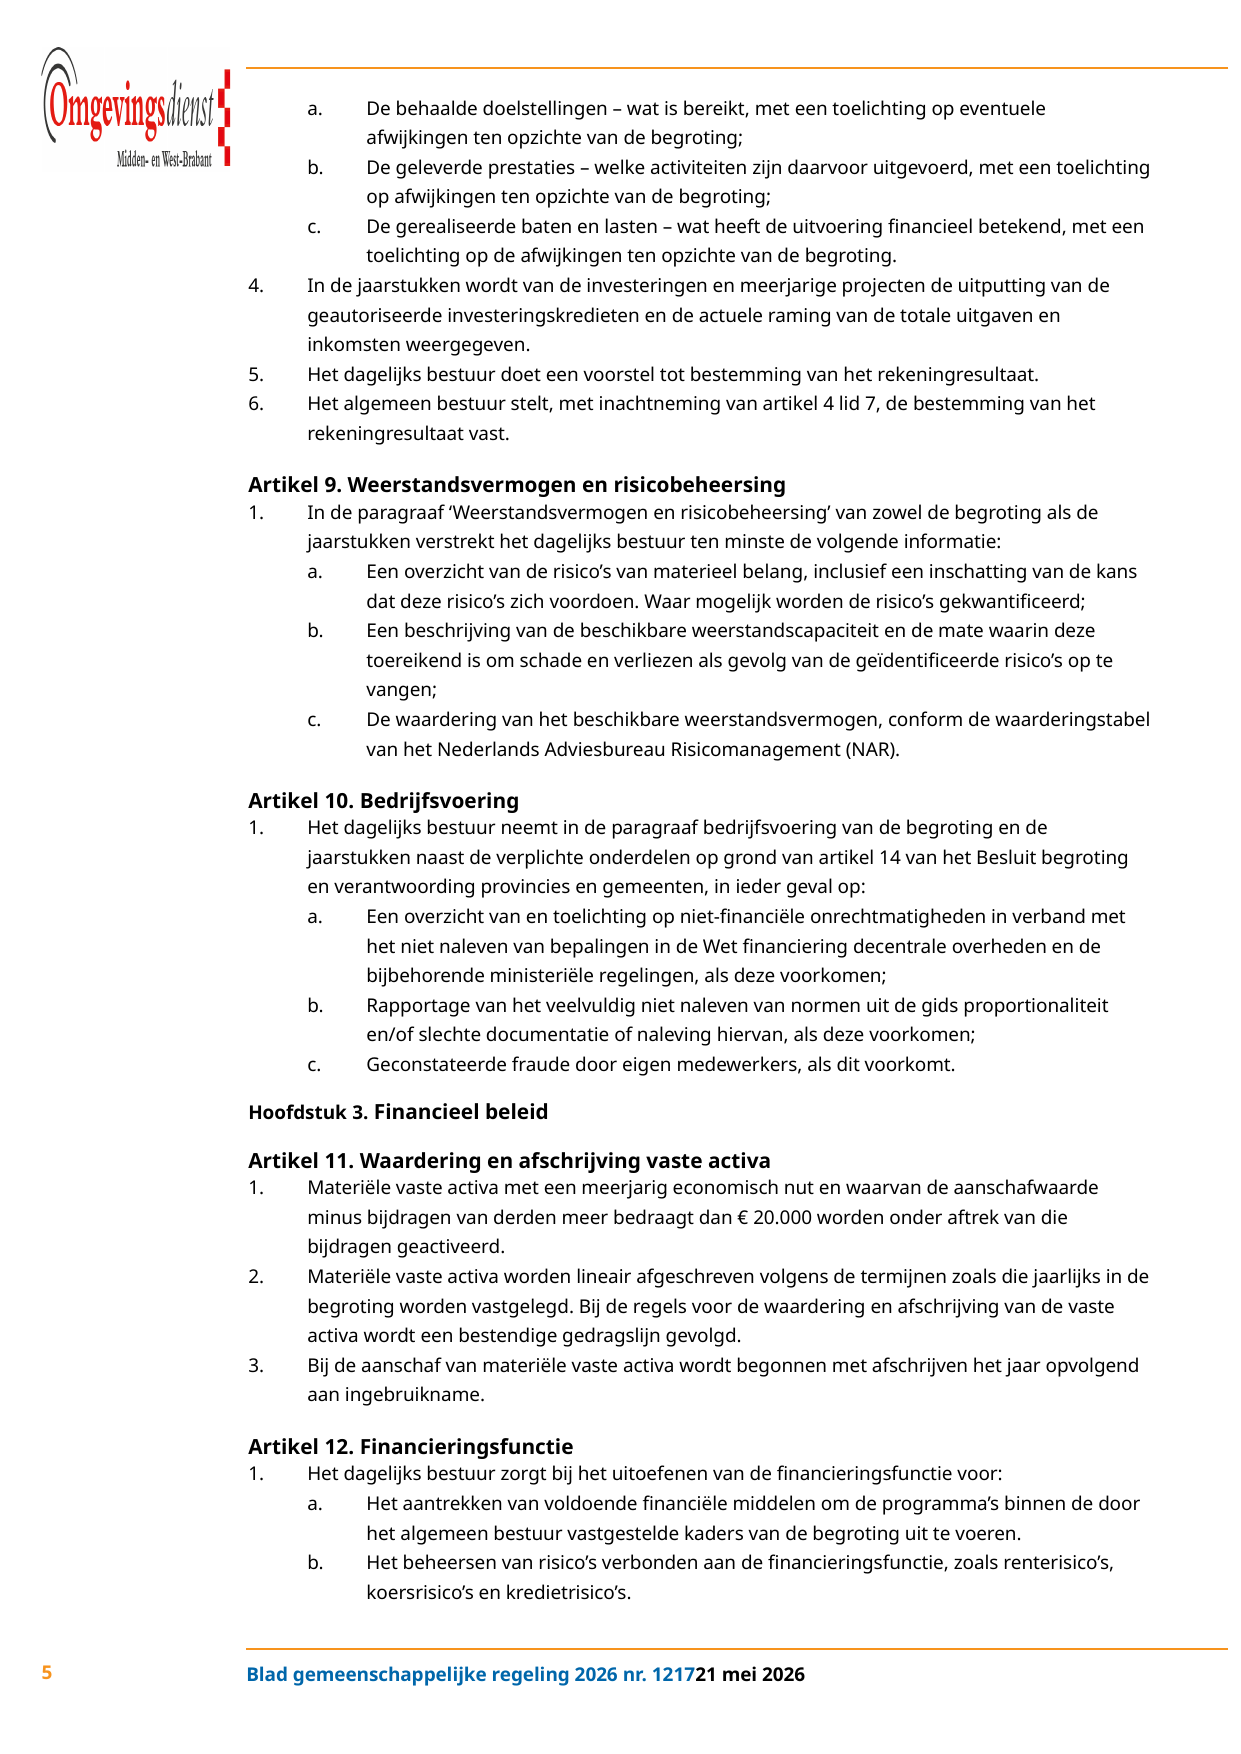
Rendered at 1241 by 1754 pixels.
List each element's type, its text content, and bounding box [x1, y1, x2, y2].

list Het algemeen bestuur stelt, met inachtneming van artikel 4 lid 7, de bestemming van het rekeningresultaat vast. [248, 391, 1152, 446]
text Artikel 12. Financieringsfunctie [248, 1432, 1152, 1461]
list Het aantrekken van voldoende financiële middelen om de programma’s binnen de door het algemeen bestuur vastgestelde kaders van de begroting uit te voeren. [307, 1490, 1152, 1545]
list Geconstateerde fraude door eigen medewerkers, als dit voorkomt. [307, 1051, 1152, 1077]
list Het dagelijks bestuur zorgt bij het uitoefenen van de financieringsfunctie voor: [248, 1461, 1152, 1486]
text Artikel 10. Bedrijfsvoering [248, 786, 1152, 814]
list Het dagelijks bestuur doet een voorstel tot bestemming van het rekeningresultaat. [248, 361, 1152, 387]
list De behaalde doelstellingen – wat is bereikt, met een toelichting op eventuele afwijkingen ten opzichte van de begroting; [307, 95, 1152, 150]
list Bij de aanschaf van materiële vaste activa wordt begonnen met afschrijven het jaar opvolgend aan ingebruikname. [248, 1352, 1152, 1407]
list De gerealiseerde baten en lasten – wat heeft de uitvoering financieel betekend, met een toelichting op de afwijkingen ten opzichte van de begroting. [307, 213, 1152, 268]
list Materiële vaste activa met een meerjarig economisch nut en waarvan de aanschafwaarde minus bijdragen van derden meer bedraagt dan € 20.000 worden onder aftrek van die bijdragen geactiveerd. [248, 1174, 1152, 1259]
list Materiële vaste activa worden lineair afgeschreven volgens de termijnen zoals die jaarlijks in de begroting worden vastgelegd. Bij de regels voor de waardering en afschrijving van de vaste activa wordt een bestendige gedragslijn gevolgd. [248, 1263, 1152, 1348]
list Het dagelijks bestuur neemt in de paragraaf bedrijfsvoering van de begroting en de jaarstukken naast de verplichte onderdelen op grond van artikel 14 van het Besluit begroting en verantwoording provincies en gemeenten, in ieder geval op: [248, 814, 1152, 899]
list Een overzicht van en toelichting op niet-financiële onrechtmatigheden in verband met het niet naleven van bepalingen in de Wet financiering decentrale overheden en de bijbehorende ministeriële regelingen, als deze voorkomen; [307, 903, 1152, 988]
list In de paragraaf ‘Weerstandsvermogen en risicobeheersing’ van zowel de begroting als de jaarstukken verstrekt het dagelijks bestuur ten minste de volgende informatie: [248, 499, 1152, 554]
list Het beheersen van risico’s verbonden aan de financieringsfunctie, zoals renterisico’s, koersrisico’s en kredietrisico’s. [307, 1549, 1152, 1604]
text Artikel 11. Waardering en afschrijving vaste activa [248, 1146, 1152, 1174]
list Een overzicht van de risico’s van materieel belang, inclusief een inschatting van de kans dat deze risico’s zich voordoen. Waar mogelijk worden de risico’s gekwantificeerd; [307, 558, 1152, 613]
list In de jaarstukken wordt van de investeringen en meerjarige projecten de uitputting van de geautoriseerde investeringskredieten en de actuele raming van de totale uitgaven en inkomsten weergegeven. [248, 272, 1152, 357]
list De geleverde prestaties – welke activiteiten zijn daarvoor uitgevoerd, met een toelichting op afwijkingen ten opzichte van de begroting; [307, 154, 1152, 209]
list De waardering van het beschikbare weerstandsvermogen, conform de waarderingstabel van het Nederlands Adviesbureau Risicomanagement (NAR). [307, 706, 1152, 761]
text Artikel 9. Weerstandsvermogen en risicobeheersing [248, 471, 1152, 499]
picture [41, 47, 231, 172]
text Hoofdstuk 3. Financieel beleid [248, 1097, 1152, 1125]
list Een beschrijving van de beschikbare weerstandscapaciteit en de mate waarin deze toereikend is om schade en verliezen als gevolg van de geïdentificeerde risico’s op te vangen; [307, 617, 1152, 702]
list Rapportage van het veelvuldig niet naleven van normen uit de gids proportionaliteit en/of slechte documentatie of naleving hiervan, als deze voorkomen; [307, 992, 1152, 1047]
